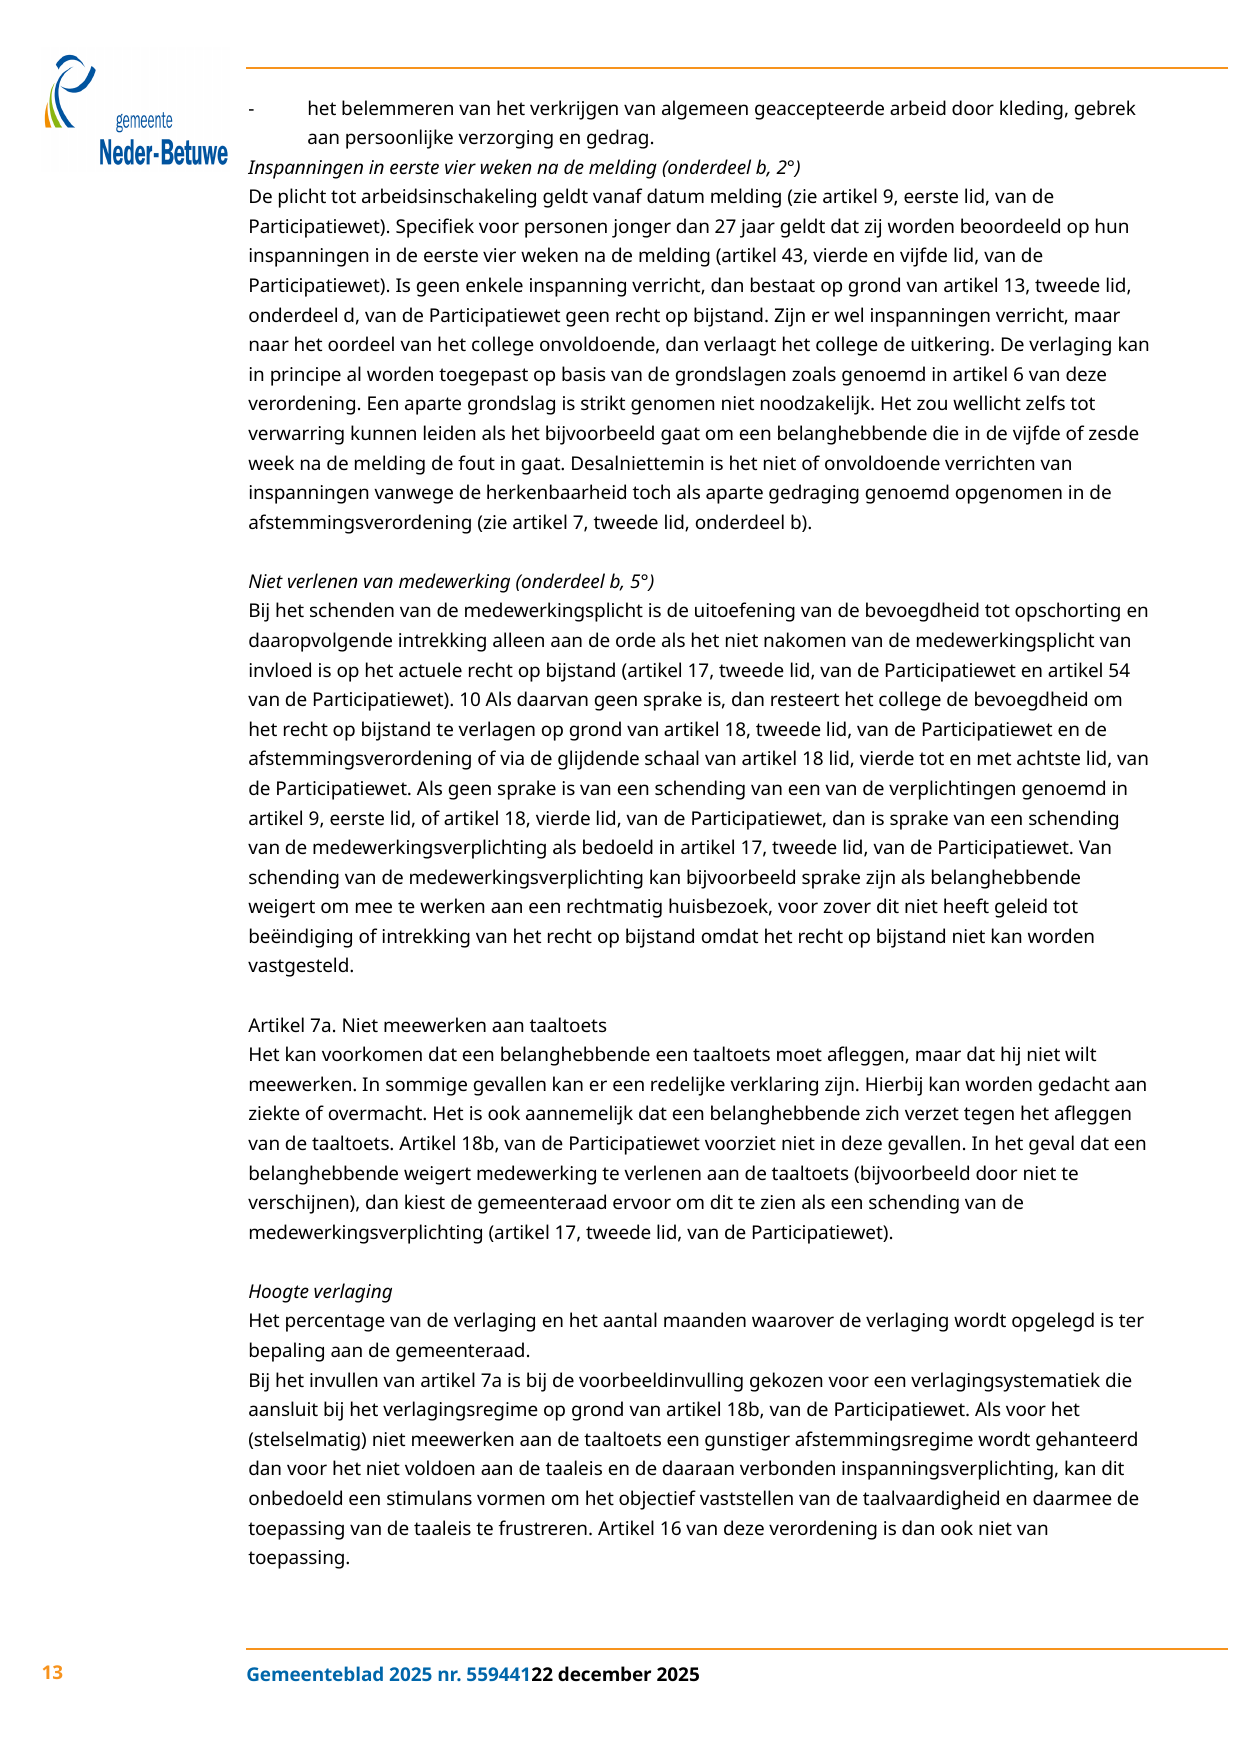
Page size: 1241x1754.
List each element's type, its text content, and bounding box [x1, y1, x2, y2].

text Bij het invullen van artikel 7a is bij de voorbeeldinvulling gekozen voor een verlagingsystematiek die aansluit bij het verlagingsregime op grond van artikel 18b, van de Participatiewet. Als voor het (stelselmatig) niet meewerken aan de taaltoets een gunstiger afstemmingsregime wordt gehanteerd dan voor het niet voldoen aan de taaleis en de daaraan verbonden inspanningsverplichting, kan dit onbedoeld een stimulans vormen om het objectief vaststellen van de taalvaardigheid en daarmee de toepassing van de taaleis te frustreren. Artikel 16 van deze verordening is dan ook niet van toepassing. [248, 1367, 1152, 1570]
text De plicht tot arbeidsinschakeling geldt vanaf datum melding (zie artikel 9, eerste lid, van de Participatiewet). Specifiek voor personen jonger dan 27 jaar geldt dat zij worden beoordeeld op hun inspanningen in de eerste vier weken na de melding (artikel 43, vierde en vijfde lid, van de Participatiewet). Is geen enkele inspanning verricht, dan bestaat op grond van artikel 13, tweede lid, onderdeel d, van de Participatiewet geen recht op bijstand. Zijn er wel inspanningen verricht, maar naar het oordeel van het college onvoldoende, dan verlaagt het college de uitkering. De verlaging kan in principe al worden toegepast op basis van de grondslagen zoals genoemd in artikel 6 van deze verordening. Een aparte grondslag is strikt genomen niet noodzakelijk. Het zou wellicht zelfs tot verwarring kunnen leiden als het bijvoorbeeld gaat om een belanghebbende die in de vijfde of zesde week na de melding de fout in gaat. Desalniettemin is het niet of onvoldoende verrichten van inspanningen vanwege de herkenbaarheid toch als aparte gedraging genoemd opgenomen in de afstemmingsverordening (zie artikel 7, tweede lid, onderdeel b). [248, 183, 1152, 535]
text Hoogte verlaging [248, 1278, 1152, 1304]
text Artikel 7a. Niet meewerken aan taaltoets [248, 1012, 1152, 1038]
list het belemmeren van het verkrijgen van algemeen geaccepteerde arbeid door kleding, gebrek aan persoonlijke verzorging en gedrag. [248, 95, 1152, 150]
text Niet verlenen van medewerking (onderdeel b, 5°) [248, 568, 1152, 594]
picture [41, 47, 231, 172]
text Het percentage van de verlaging en het aantal maanden waarover de verlaging wordt opgelegd is ter bepaling aan de gemeenteraad. [248, 1308, 1152, 1363]
text Bij het schenden van de medewerkingsplicht is de uitoefening van de bevoegdheid tot opschorting en daaropvolgende intrekking alleen aan de orde als het niet nakomen van de medewerkingsplicht van invloed is op het actuele recht op bijstand (artikel 17, tweede lid, van de Participatiewet en artikel 54 van de Participatiewet). 10 Als daarvan geen sprake is, dan resteert het college de bevoegdheid om het recht op bijstand te verlagen op grond van artikel 18, tweede lid, van de Participatiewet en de afstemmingsverordening of via de glijdende schaal van artikel 18 lid, vierde tot en met achtste lid, van de Participatiewet. Als geen sprake is van een schending van een van de verplichtingen genoemd in artikel 9, eerste lid, of artikel 18, vierde lid, van de Participatiewet, dan is sprake van een schending van de medewerkingsverplichting als bedoeld in artikel 17, tweede lid, van de Participatiewet. Van schending van de medewerkingsverplichting kan bijvoorbeeld sprake zijn als belanghebbende weigert om mee te werken aan een rechtmatig huisbezoek, voor zover dit niet heeft geleid tot beëindiging of intrekking van het recht op bijstand omdat het recht op bijstand niet kan worden vastgesteld. [248, 598, 1152, 978]
text Inspanningen in eerste vier weken na de melding (onderdeel b, 2°) [248, 154, 1152, 180]
text Het kan voorkomen dat een belanghebbende een taaltoets moet afleggen, maar dat hij niet wilt meewerken. In sommige gevallen kan er een redelijke verklaring zijn. Hierbij kan worden gedacht aan ziekte of overmacht. Het is ook aannemelijk dat een belanghebbende zich verzet tegen het afleggen van de taaltoets. Artikel 18b, van de Participatiewet voorziet niet in deze gevallen. In het geval dat een belanghebbende weigert medewerking te verlenen aan de taaltoets (bijvoorbeeld door niet te verschijnen), dan kiest de gemeenteraad ervoor om dit te zien als een schending van de medewerkingsverplichting (artikel 17, tweede lid, van de Participatiewet). [248, 1041, 1152, 1245]
